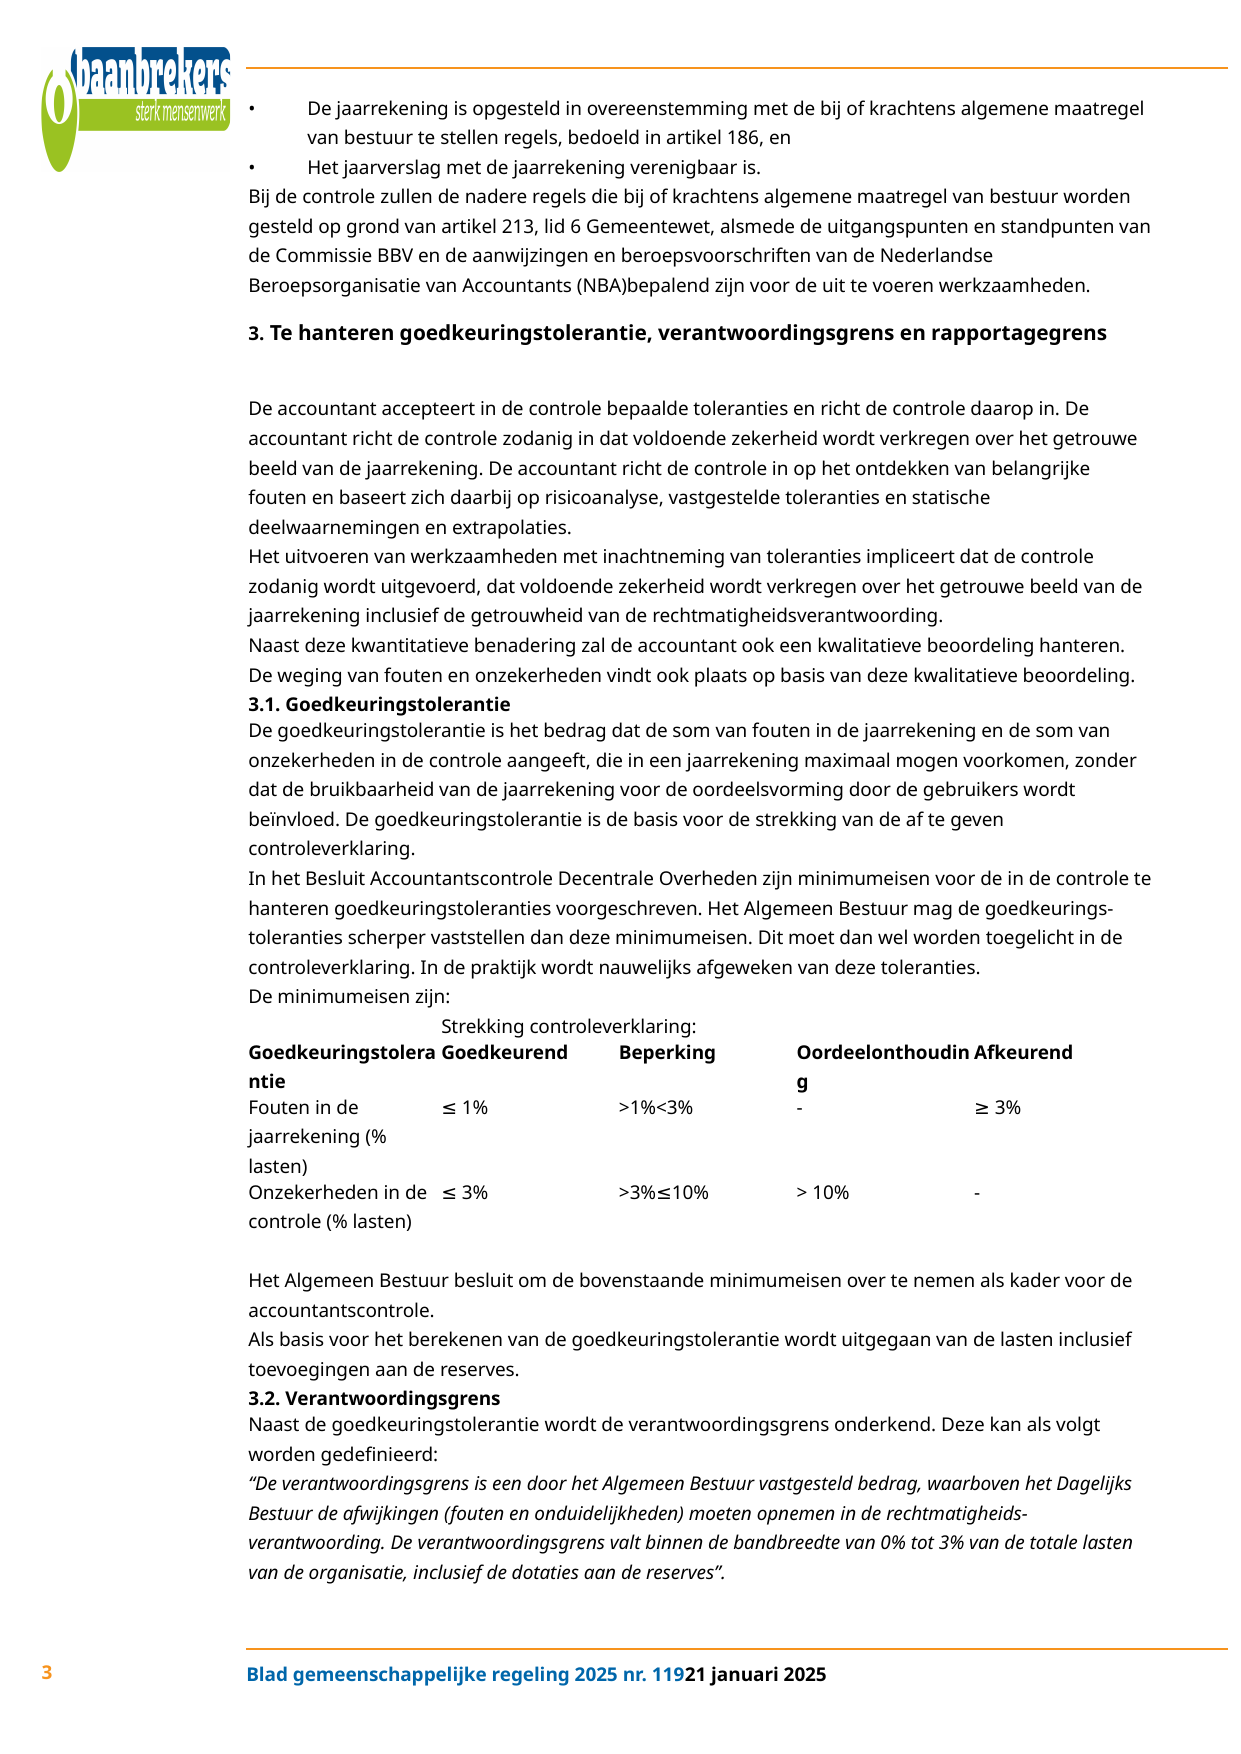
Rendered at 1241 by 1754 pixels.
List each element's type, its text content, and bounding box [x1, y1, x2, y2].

text Bij de controle zullen de nadere regels die bij of krachtens algemene maatregel van bestuur worden gesteld op grond van artikel 213, lid 6 Gemeentewet, alsmede de uitgangspunten en standpunten van de Commissie BBV en de aanwijzingen en beroepsvoorschriften van de Nederlandse Beroepsorganisatie van Accountants (NBA)bepalend zijn voor de uit te voeren werkzaamheden. [248, 183, 1152, 298]
table_cell Beperking [619, 1039, 796, 1094]
text 3. Te hanteren goedkeuringstolerantie, verantwoordingsgrens en rapportagegrens [248, 318, 1152, 346]
table_cell Fouten in de jaarrekening (% lasten) [248, 1094, 441, 1179]
text “De verantwoordingsgrens is een door het Algemeen Bestuur vastgesteld bedrag, waarboven het Dagelijks Bestuur de afwijkingen (fouten en onduidelijkheden) moeten opnemen in de rechtmatigheids-verantwoording. De verantwoordingsgrens valt binnen de bandbreedte van 0% tot 3% van de totale lasten van de organisatie, inclusief de dotaties aan de reserves”. [248, 1470, 1152, 1585]
table_cell ≥ 3% [974, 1094, 1152, 1179]
table_cell Afkeurend [974, 1039, 1152, 1094]
text In het Besluit Accountantscontrole Decentrale Overheden zijn minimumeisen voor de in de controle te hanteren goedkeuringstoleranties voorgeschreven. Het Algemeen Bestuur mag de goedkeurings-toleranties scherper vaststellen dan deze minimumeisen. Dit moet dan wel worden toegelicht in de controleverklaring. In de praktijk wordt nauwelijks afgeweken van deze toleranties. [248, 865, 1152, 979]
table_cell Goedkeurend [441, 1039, 619, 1094]
table_cell ≤ 3% [441, 1179, 619, 1234]
text 3.1. Goedkeuringstolerantie [248, 691, 1152, 717]
table_cell Onzekerheden in de controle (% lasten) [248, 1179, 441, 1234]
table_cell ≤ 1% [441, 1094, 619, 1179]
text Als basis voor het berekenen van de goedkeuringstolerantie wordt uitgegaan van de lasten inclusief toevoegingen aan de reserves. [248, 1326, 1152, 1382]
list De jaarrekening is opgesteld in overeenstemming met de bij of krachtens algemene maatregel van bestuur te stellen regels, bedoeld in artikel 186, en [248, 95, 1152, 150]
table_cell Oordeelonthouding [796, 1039, 974, 1094]
table_cell > 10% [796, 1179, 974, 1234]
text De goedkeuringstolerantie is het bedrag dat de som van fouten in de jaarrekening en de som van onzekerheden in de controle aangeeft, die in een jaarrekening maximaal mogen voorkomen, zonder dat de bruikbaarheid van de jaarrekening voor de oordeelsvorming door de gebruikers wordt beïnvloed. De goedkeuringstolerantie is de basis voor de strekking van de af te geven controleverklaring. [248, 717, 1152, 861]
table_header [248, 1013, 441, 1039]
table_cell - [974, 1179, 1152, 1234]
text Naast deze kwantitatieve benadering zal de accountant ook een kwalitatieve beoordeling hanteren. De weging van fouten en onzekerheden vindt ook plaats op basis van deze kwalitatieve beoordeling. [248, 632, 1152, 688]
text 3.2. Verantwoordingsgrens [248, 1386, 1152, 1411]
text De accountant accepteert in de controle bepaalde toleranties en richt de controle daarop in. De accountant richt de controle zodanig in dat voldoende zekerheid wordt verkregen over het getrouwe beeld van de jaarrekening. De accountant richt de controle in op het ontdekken van belangrijke fouten en baseert zich daarbij op risicoanalyse, vastgestelde toleranties en statische deelwaarnemingen en extrapolaties. [248, 396, 1152, 540]
text Het Algemeen Bestuur besluit om de bovenstaande minimumeisen over te nemen als kader voor de accountantscontrole. [248, 1267, 1152, 1322]
picture [41, 47, 231, 172]
table_cell >1%<3% [619, 1094, 796, 1179]
text Het uitvoeren van werkzaamheden met inachtneming van toleranties impliceert dat de controle zodanig wordt uitgevoerd, dat voldoende zekerheid wordt verkregen over het getrouwe beeld van de jaarrekening inclusief de getrouwheid van de rechtmatigheidsverantwoording. [248, 543, 1152, 628]
list Het jaarverslag met de jaarrekening verenigbaar is. [248, 154, 1152, 180]
table_cell Goedkeuringstolerantie [248, 1039, 441, 1094]
table_header Strekking controleverklaring: [441, 1013, 1152, 1039]
table_cell - [796, 1094, 974, 1179]
text Naast de goedkeuringstolerantie wordt de verantwoordingsgrens onderkend. Deze kan als volgt worden gedefinieerd: [248, 1411, 1152, 1467]
table_cell >3%≤10% [619, 1179, 796, 1234]
text De minimumeisen zijn: [248, 983, 1152, 1009]
